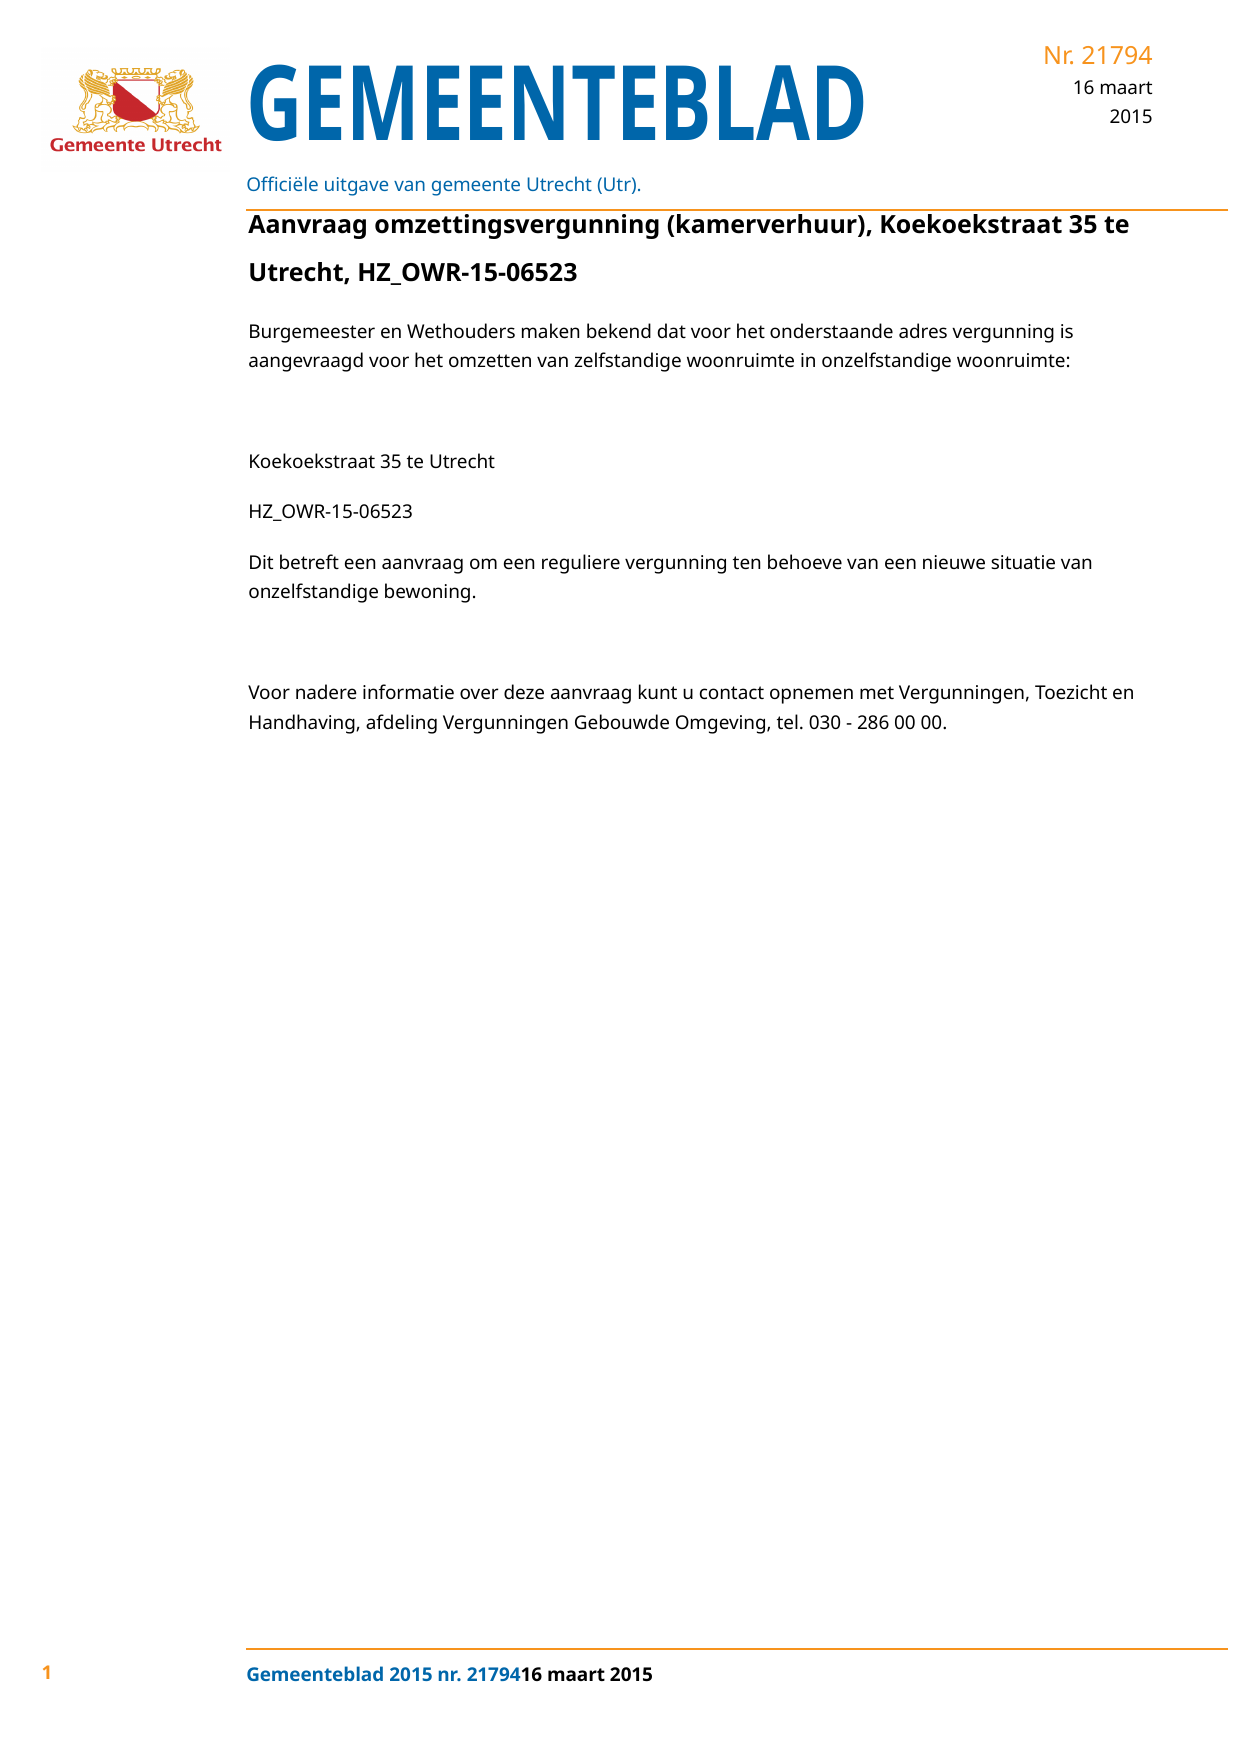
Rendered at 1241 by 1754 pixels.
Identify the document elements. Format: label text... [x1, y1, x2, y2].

text Koekoekstraat 35 te Utrecht [248, 448, 1152, 474]
text Voor nadere informatie over deze aanvraag kunt u contact opnemen met Vergunningen, Toezicht en Handhaving, afdeling Vergunningen Gebouwde Omgeving, tel. 030 - 286 00 00. [248, 679, 1152, 735]
text Aanvraag omzettingsvergunning (kamerverhuur), Koekoekstraat 35 te Utrecht, HZ_OWR-15-06523 [248, 211, 1152, 288]
text Burgemeester en Wethouders maken bekend dat voor het onderstaande adres vergunning is aangevraagd voor het omzetten van zelfstandige woonruimte in onzelfstandige woonruimte: [248, 318, 1152, 373]
text HZ_OWR-15-06523 [248, 499, 1152, 524]
picture [41, 47, 231, 172]
text Dit betreft een aanvraag om een reguliere vergunning ten behoeve van een nieuwe situatie van onzelfstandige bewoning. [248, 549, 1152, 604]
